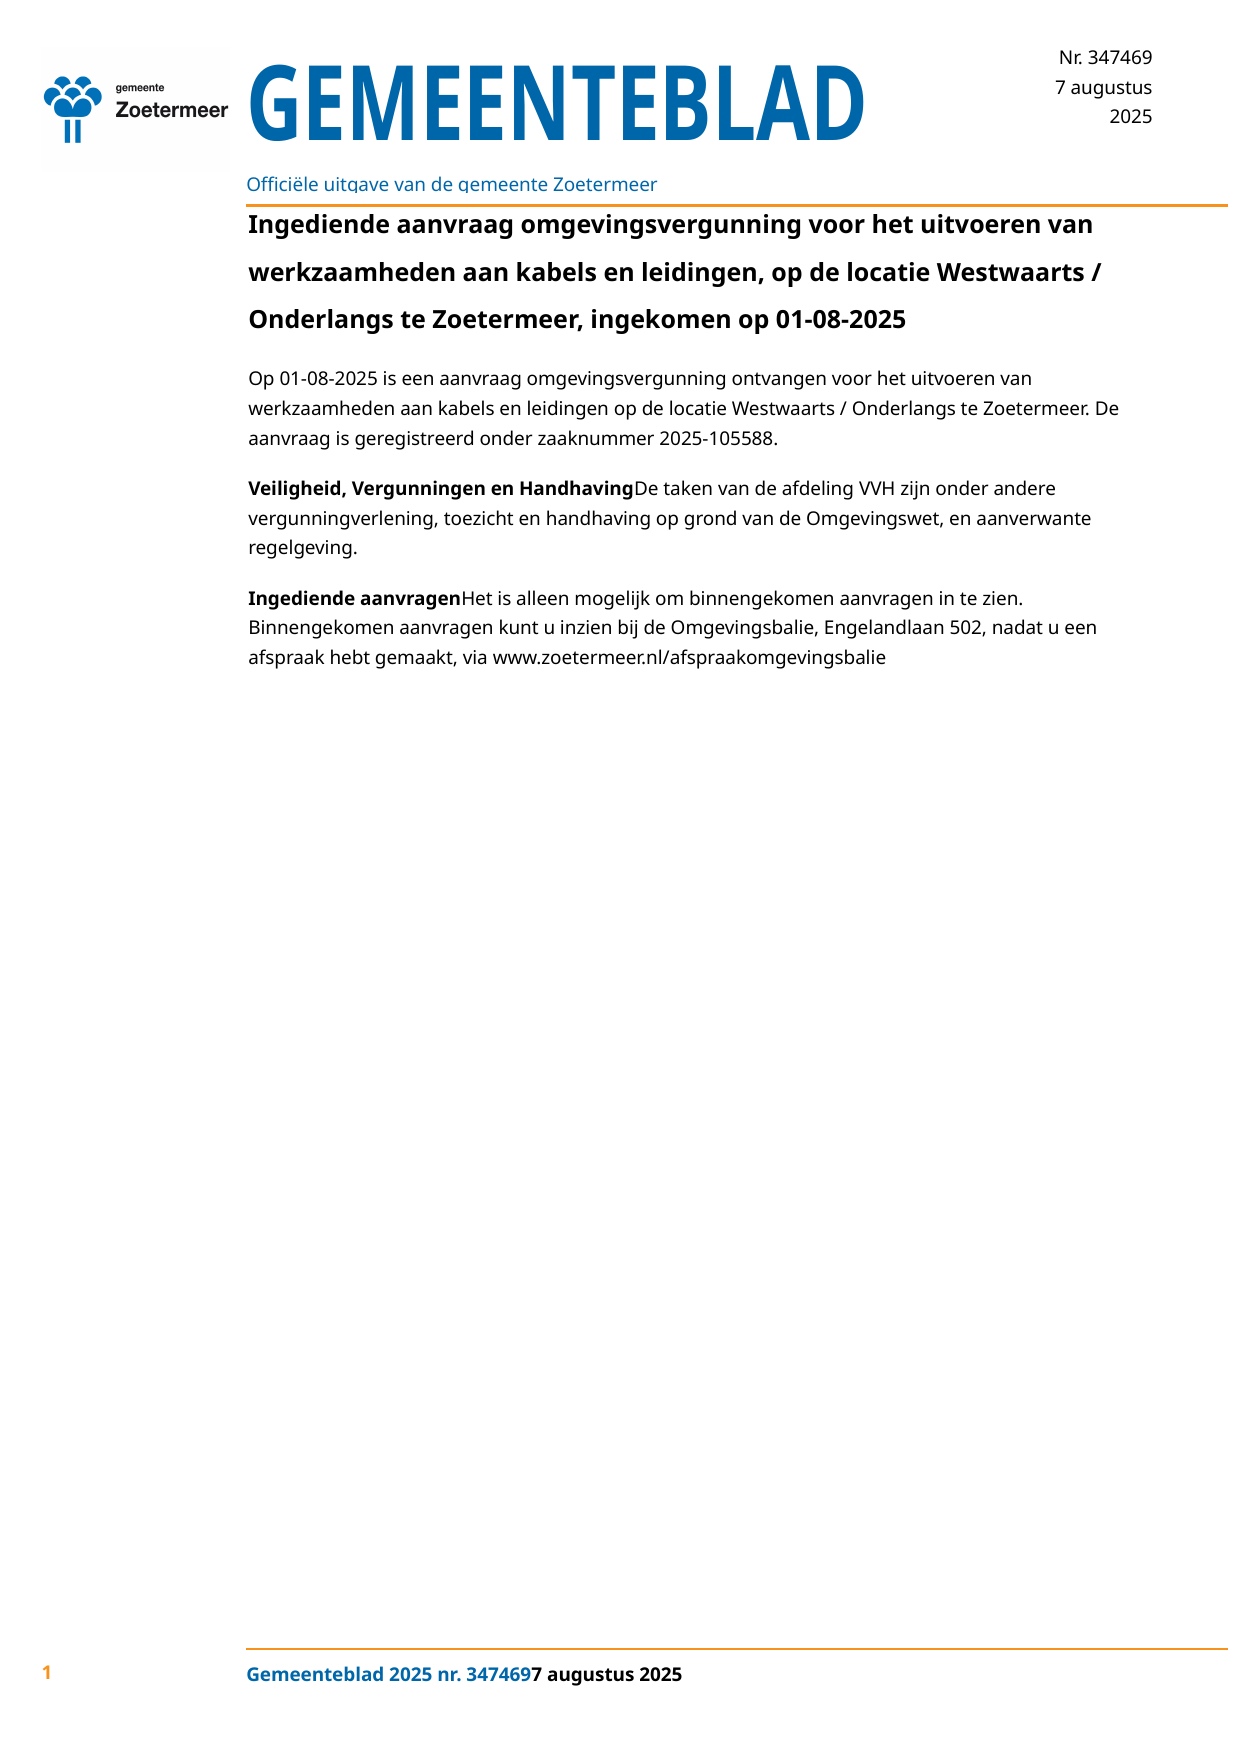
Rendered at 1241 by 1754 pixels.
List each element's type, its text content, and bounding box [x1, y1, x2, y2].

text Veiligheid, Vergunningen en HandhavingDe taken van de afdeling VVH zijn onder andere vergunningverlening, toezicht en handhaving op grond van de Omgevingswet, en aanverwante regelgeving. [248, 475, 1152, 560]
text Ingediende aanvragenHet is alleen mogelijk om binnengekomen aanvragen in te zien. Binnengekomen aanvragen kunt u inzien bij de Omgevingsbalie, Engelandlaan 502, nadat u een afspraak hebt gemaakt, via www.zoetermeer.nl/afspraakomgevingsbalie [248, 585, 1152, 669]
text Op 01-08-2025 is een aanvraag omgevingsvergunning ontvangen voor het uitvoeren van werkzaamheden aan kabels en leidingen op de locatie Westwaarts / Onderlangs te Zoetermeer. De aanvraag is geregistreerd onder zaaknummer 2025-105588. [248, 366, 1152, 450]
picture [41, 47, 231, 172]
text Ingediende aanvraag omgevingsvergunning voor het uitvoeren van werkzaamheden aan kabels en leidingen, op de locatie Westwaarts / Onderlangs te Zoetermeer, ingekomen op 01-08-2025 [248, 207, 1152, 336]
